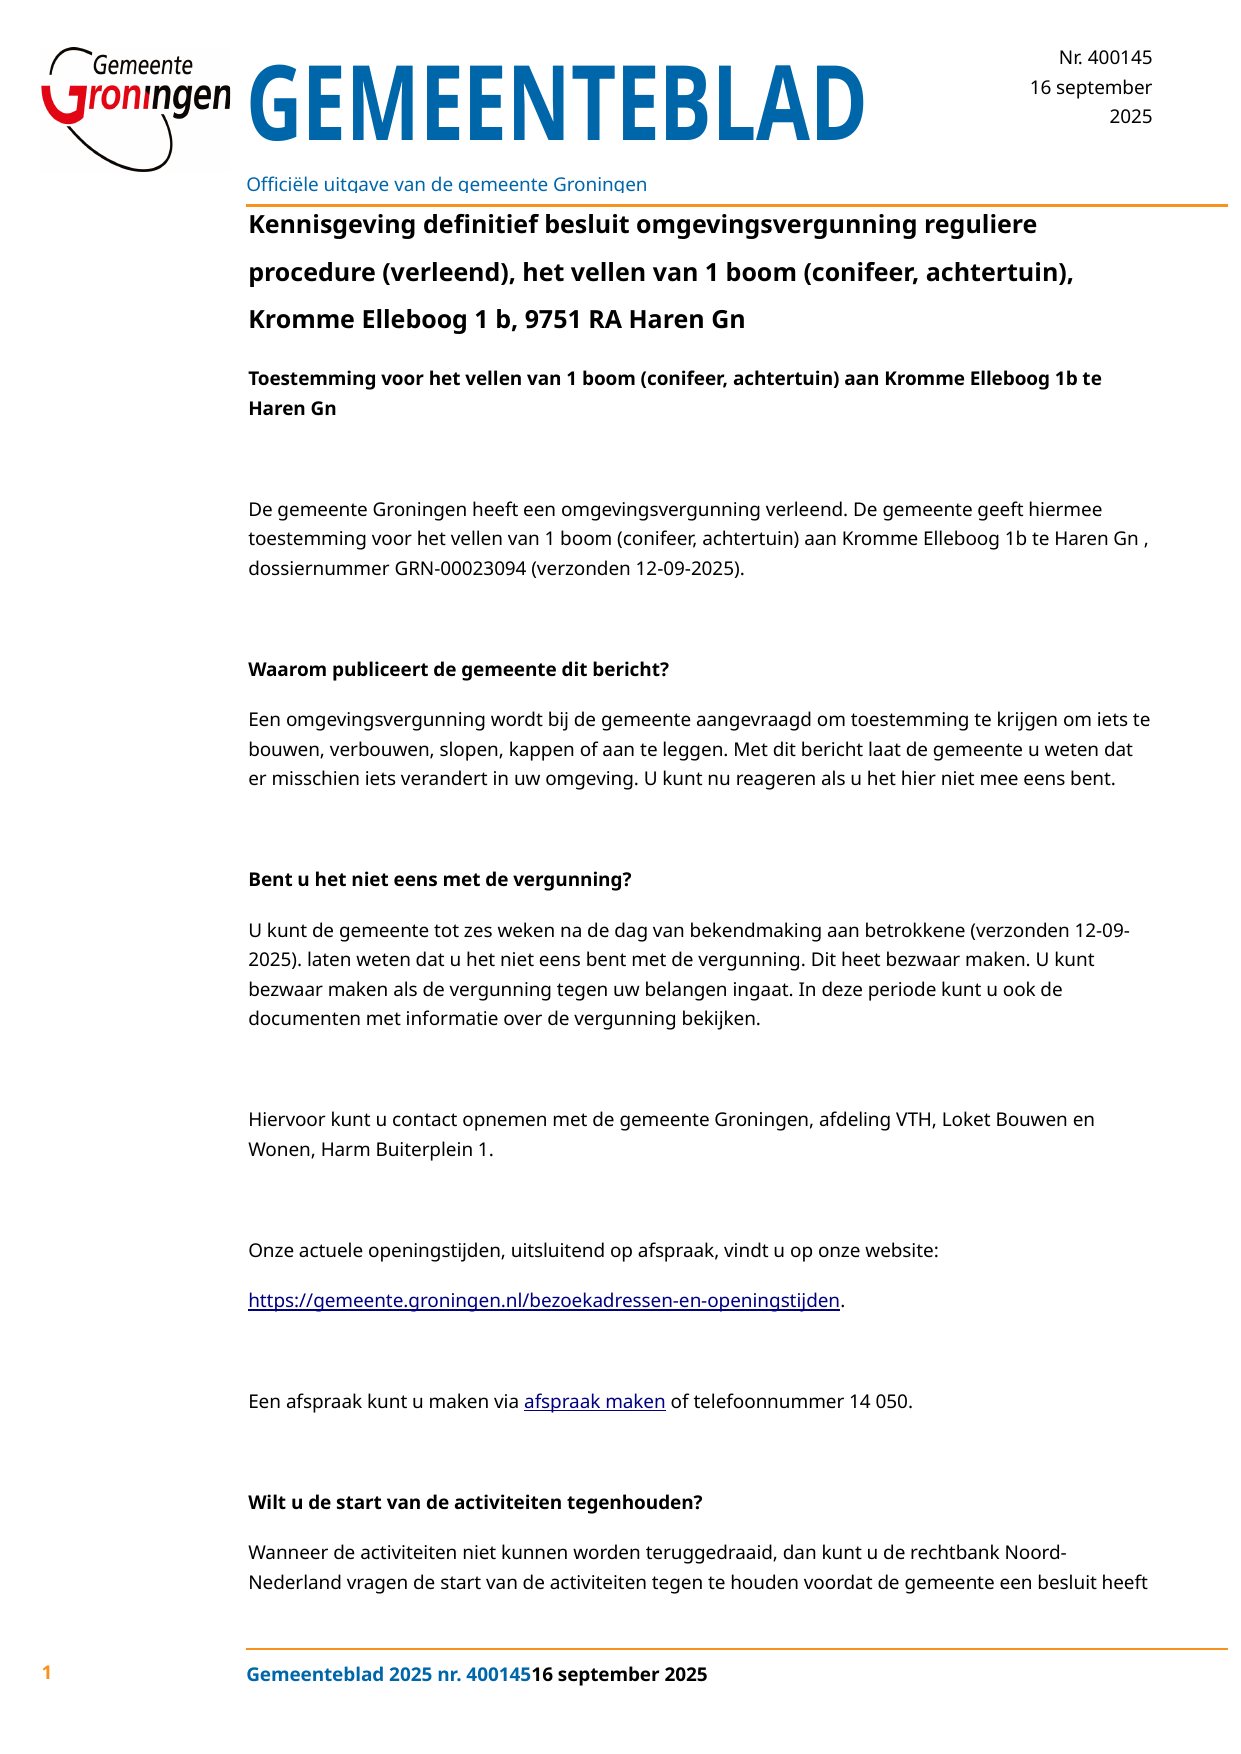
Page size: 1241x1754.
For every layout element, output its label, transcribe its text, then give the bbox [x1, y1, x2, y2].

text Toestemming voor het vellen van 1 boom (conifeer, achtertuin) aan Kromme Elleboog 1b te Haren Gn [248, 366, 1152, 421]
text Wanneer de activiteiten niet kunnen worden teruggedraaid, dan kunt u de rechtbank Noord-Nederland vragen de start van de activiteiten tegen te houden voordat de gemeente een besluit heeft [248, 1539, 1152, 1594]
text Bent u het niet eens met de vergunning? [248, 866, 1152, 892]
picture [41, 47, 231, 172]
text Kennisgeving definitief besluit omgevingsvergunning reguliere procedure (verleend), het vellen van 1 boom (conifeer, achtertuin), Kromme Elleboog 1 b, 9751 RA Haren Gn [248, 207, 1152, 336]
text De gemeente Groningen heeft een omgevingsvergunning verleend. De gemeente geeft hiermee toestemming voor het vellen van 1 boom (conifeer, achtertuin) aan Kromme Elleboog 1b te Haren Gn , dossiernummer GRN-00023094 (verzonden 12-09-2025). [248, 496, 1152, 581]
text Onze actuele openingstijden, uitsluitend op afspraak, vindt u op onze website: [248, 1237, 1152, 1262]
text Een omgevingsvergunning wordt bij de gemeente aangevraagd om toestemming te krijgen om iets te bouwen, verbouwen, slopen, kappen of aan te leggen. Met dit bericht laat de gemeente u weten dat er misschien iets verandert in uw omgeving. U kunt nu reageren als u het hier niet mee eens bent. [248, 706, 1152, 791]
text Hiervoor kunt u contact opnemen met de gemeente Groningen, afdeling VTH, Loket Bouwen en Wonen, Harm Buiterplein 1. [248, 1106, 1152, 1162]
text https://gemeente.groningen.nl/bezoekadressen-en-openingstijden. [248, 1287, 1152, 1313]
text Wilt u de start van de activiteiten tegenhouden? [248, 1489, 1152, 1514]
text U kunt de gemeente tot zes weken na de dag van bekendmaking aan betrokkene (verzonden 12-09-2025). laten weten dat u het niet eens bent met de vergunning. Dit heet bezwaar maken. U kunt bezwaar maken als de vergunning tegen uw belangen ingaat. In deze periode kunt u ook de documenten met informatie over de vergunning bekijken. [248, 917, 1152, 1031]
text Waarom publiceert de gemeente dit bericht? [248, 656, 1152, 682]
text Een afspraak kunt u maken via afspraak maken of telefoonnummer 14 050. [248, 1388, 1152, 1414]
